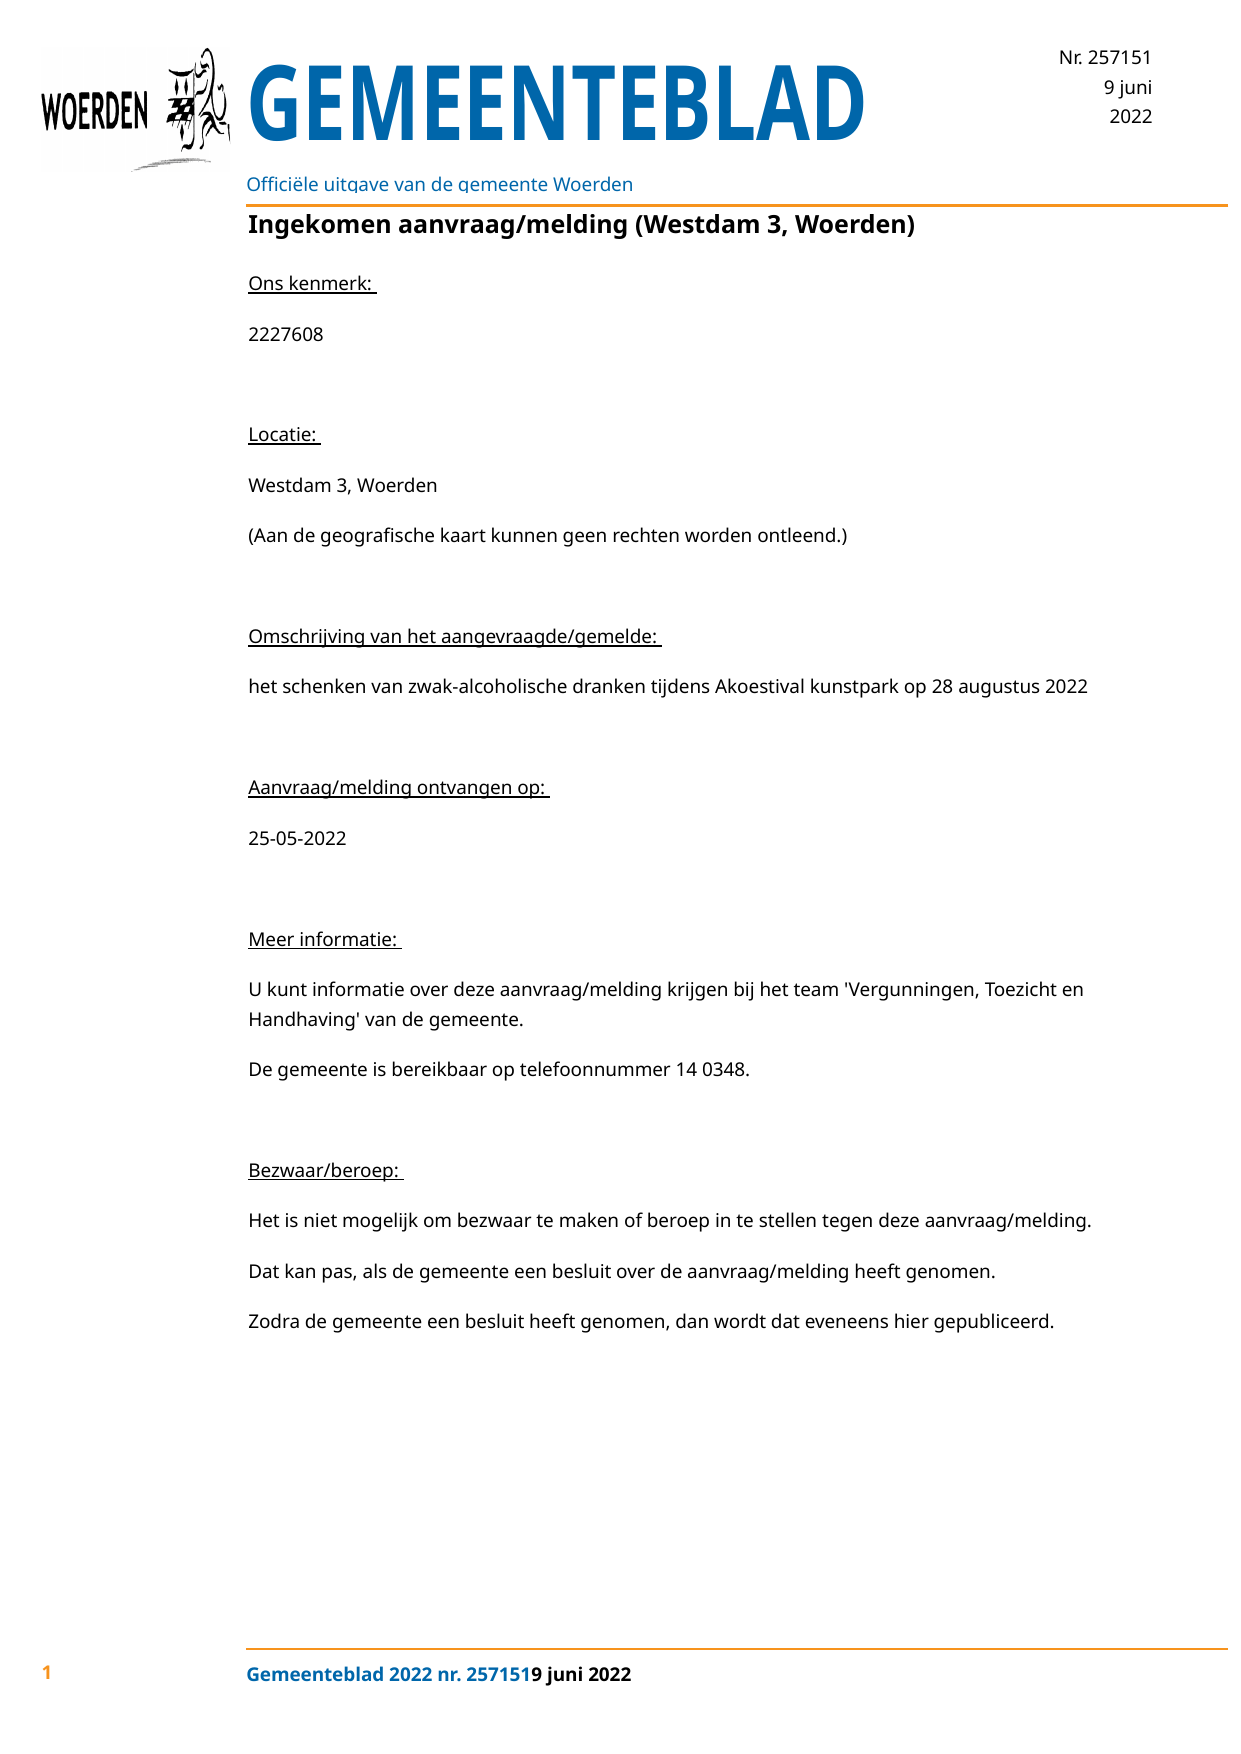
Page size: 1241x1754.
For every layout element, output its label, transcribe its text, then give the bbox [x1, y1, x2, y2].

text Zodra de gemeente een besluit heeft genomen, dan wordt dat eveneens hier gepubliceerd. [248, 1308, 1152, 1334]
text Meer informatie: [248, 926, 1152, 951]
text 2227608 [248, 321, 1152, 346]
text Dat kan pas, als de gemeente een besluit over de aanvraag/melding heeft genomen. [248, 1258, 1152, 1283]
text U kunt informatie over deze aanvraag/melding krijgen bij het team 'Vergunningen, Toezicht en Handhaving' van de gemeente. [248, 976, 1152, 1031]
text Ingekomen aanvraag/melding (Westdam 3, Woerden) [248, 207, 1152, 241]
text Westdam 3, Woerden [248, 472, 1152, 498]
text Aanvraag/melding ontvangen op: [248, 774, 1152, 800]
text Bezwaar/beroep: [248, 1157, 1152, 1183]
text het schenken van zwak-alcoholische dranken tijdens Akoestival kunstpark op 28 augustus 2022 [248, 674, 1152, 699]
text 25-05-2022 [248, 825, 1152, 851]
text Locatie: [248, 422, 1152, 447]
text Ons kenmerk: [248, 270, 1152, 296]
picture [41, 47, 231, 172]
text Omschrijving van het aangevraagde/gemelde: [248, 623, 1152, 649]
text (Aan de geografische kaart kunnen geen rechten worden ontleend.) [248, 522, 1152, 548]
text Het is niet mogelijk om bezwaar te maken of beroep in te stellen tegen deze aanvraag/melding. [248, 1207, 1152, 1233]
text De gemeente is bereikbaar op telefoonnummer 14 0348. [248, 1056, 1152, 1082]
